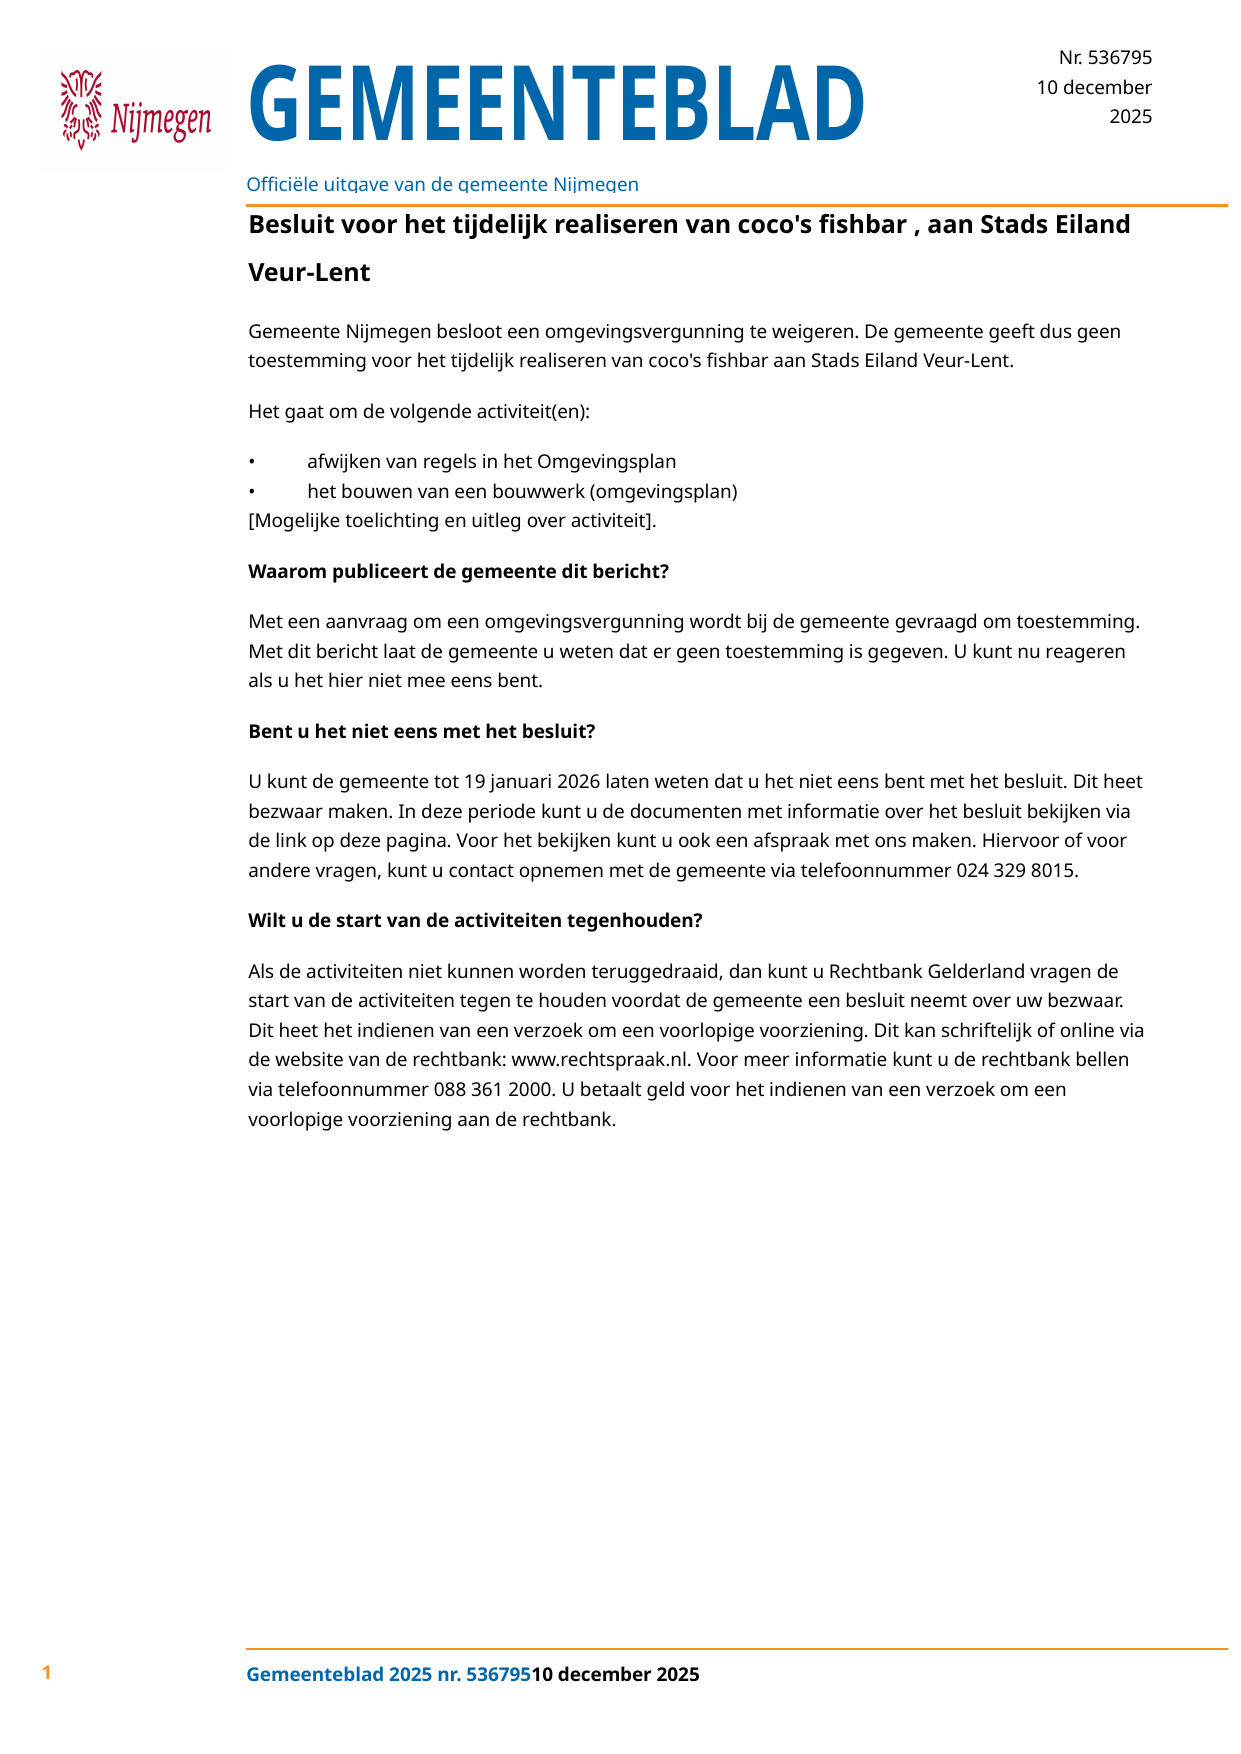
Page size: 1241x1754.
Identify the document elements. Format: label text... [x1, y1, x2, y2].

text Bent u het niet eens met het besluit? [248, 718, 1152, 744]
text Gemeente Nijmegen besloot een omgevingsvergunning te weigeren. De gemeente geeft dus geen toestemming voor het tijdelijk realiseren van coco's fishbar aan Stads Eiland Veur-Lent. [248, 318, 1152, 373]
text [Mogelijke toelichting en uitleg over activiteit]. [248, 507, 1152, 533]
picture [41, 47, 231, 172]
text Waarom publiceert de gemeente dit bericht? [248, 558, 1152, 584]
list het bouwen van een bouwwerk (omgevingsplan) [248, 478, 1152, 504]
text Met een aanvraag om een omgevingsvergunning wordt bij de gemeente gevraagd om toestemming. Met dit bericht laat de gemeente u weten dat er geen toestemming is gegeven. U kunt nu reageren als u het hier niet mee eens bent. [248, 608, 1152, 693]
text Het gaat om de volgende activiteit(en): [248, 398, 1152, 424]
text Als de activiteiten niet kunnen worden teruggedraaid, dan kunt u Rechtbank Gelderland vragen de start van de activiteiten tegen te houden voordat de gemeente een besluit neemt over uw bezwaar. Dit heet het indienen van een verzoek om een voorlopige voorziening. Dit kan schriftelijk of online via de website van de rechtbank: www.rechtspraak.nl. Voor meer informatie kunt u de rechtbank bellen via telefoonnummer 088 361 2000. U betaalt geld voor het indienen van een verzoek om een voorlopige voorziening aan de rechtbank. [248, 958, 1152, 1132]
text Besluit voor het tijdelijk realiseren van coco's fishbar , aan Stads Eiland Veur-Lent [248, 207, 1152, 288]
list afwijken van regels in het Omgevingsplan [248, 448, 1152, 474]
text Wilt u de start van de activiteiten tegenhouden? [248, 907, 1152, 933]
text U kunt de gemeente tot 19 januari 2026 laten weten dat u het niet eens bent met het besluit. Dit heet bezwaar maken. In deze periode kunt u de documenten met informatie over het besluit bekijken via de link op deze pagina. Voor het bekijken kunt u ook een afspraak met ons maken. Hiervoor of voor andere vragen, kunt u contact opnemen met de gemeente via telefoonnummer 024 329 8015. [248, 768, 1152, 883]
